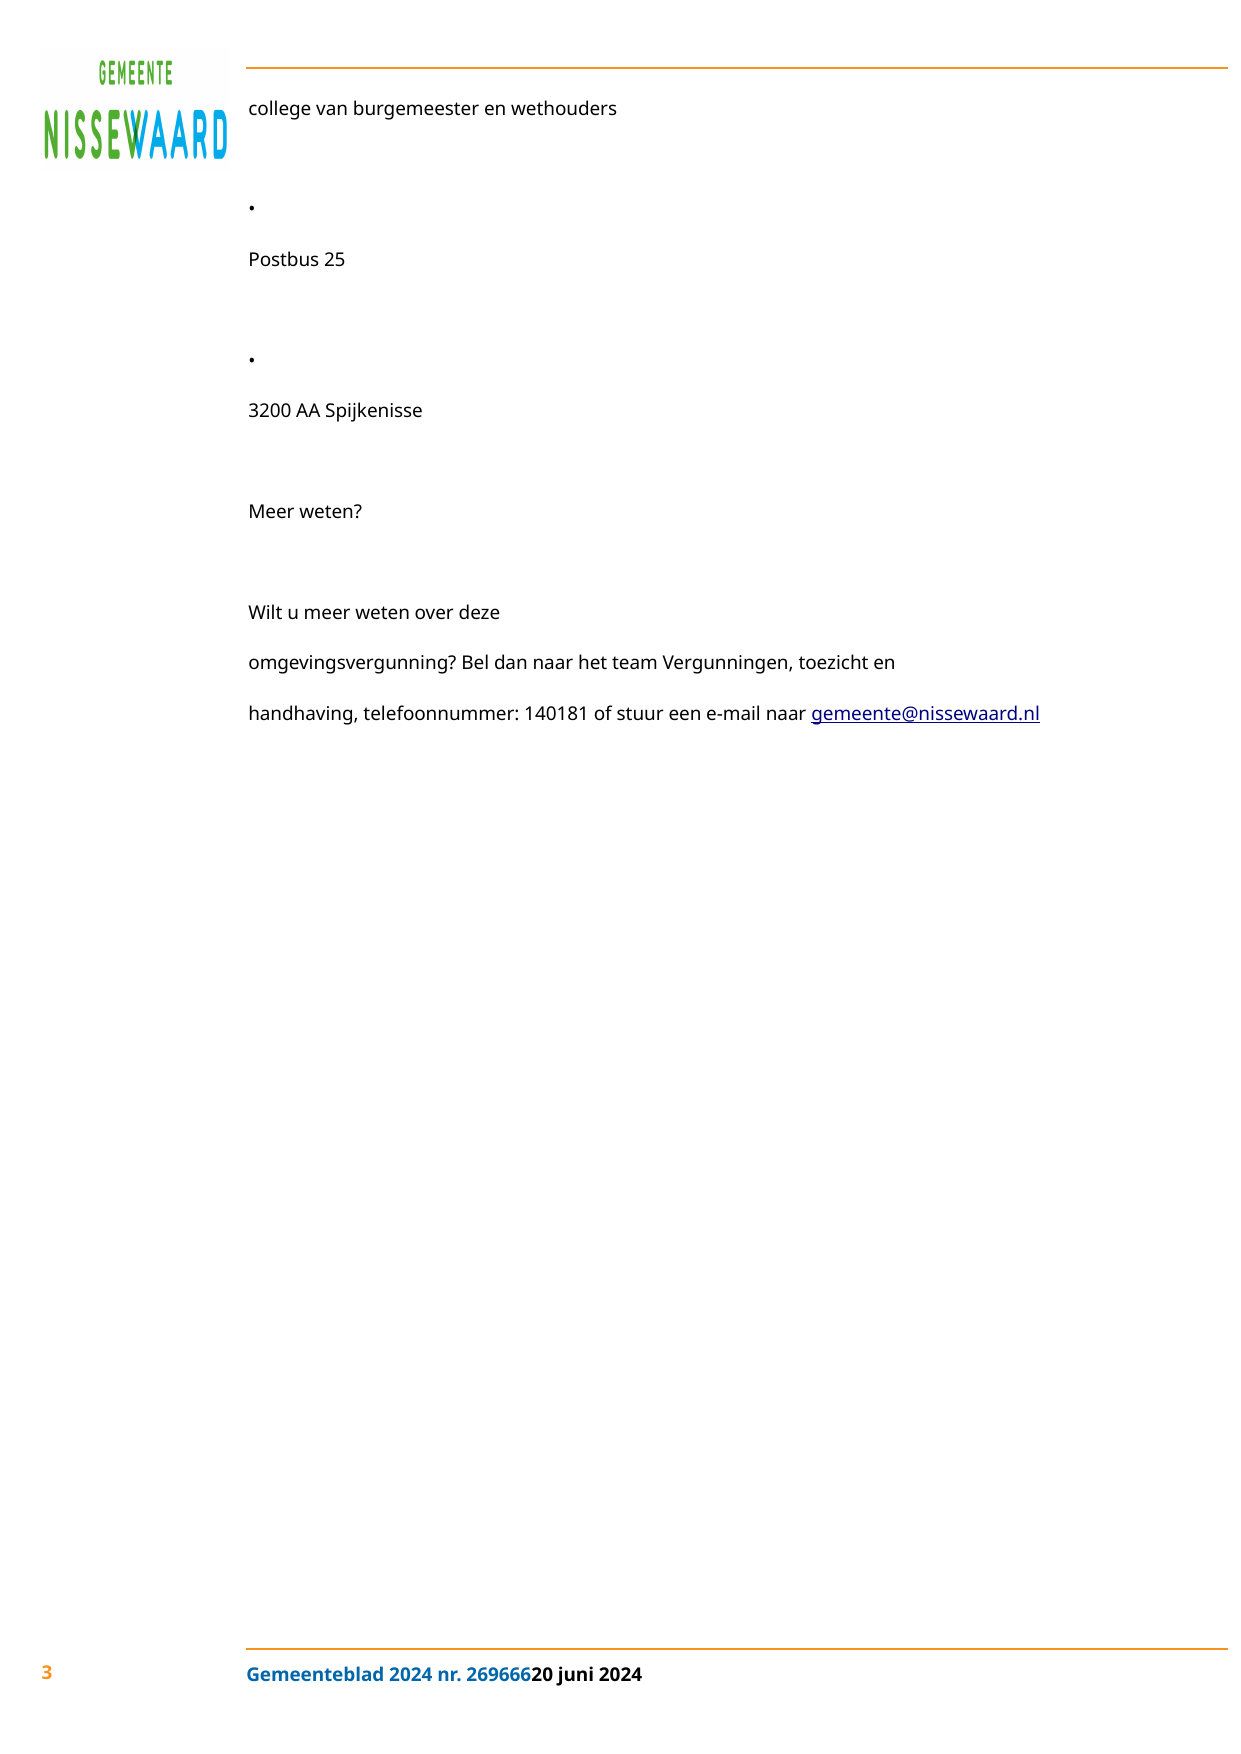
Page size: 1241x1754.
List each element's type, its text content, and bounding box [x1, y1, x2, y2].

text handhaving, telefoonnummer: 140181 of stuur een e-mail naar gemeente@nissewaard.nl [248, 700, 1152, 726]
text college van burgemeester en wethouders [248, 95, 1152, 121]
text Wilt u meer weten over deze [248, 599, 1152, 625]
text omgevingsvergunning? Bel dan naar het team Vergunningen, toezicht en [248, 649, 1152, 675]
text • [248, 196, 1152, 221]
text 3200 AA Spijkenisse [248, 397, 1152, 423]
text Meer weten? [248, 498, 1152, 524]
text • [248, 347, 1152, 373]
text Postbus 25 [248, 246, 1152, 272]
picture [41, 47, 231, 172]
